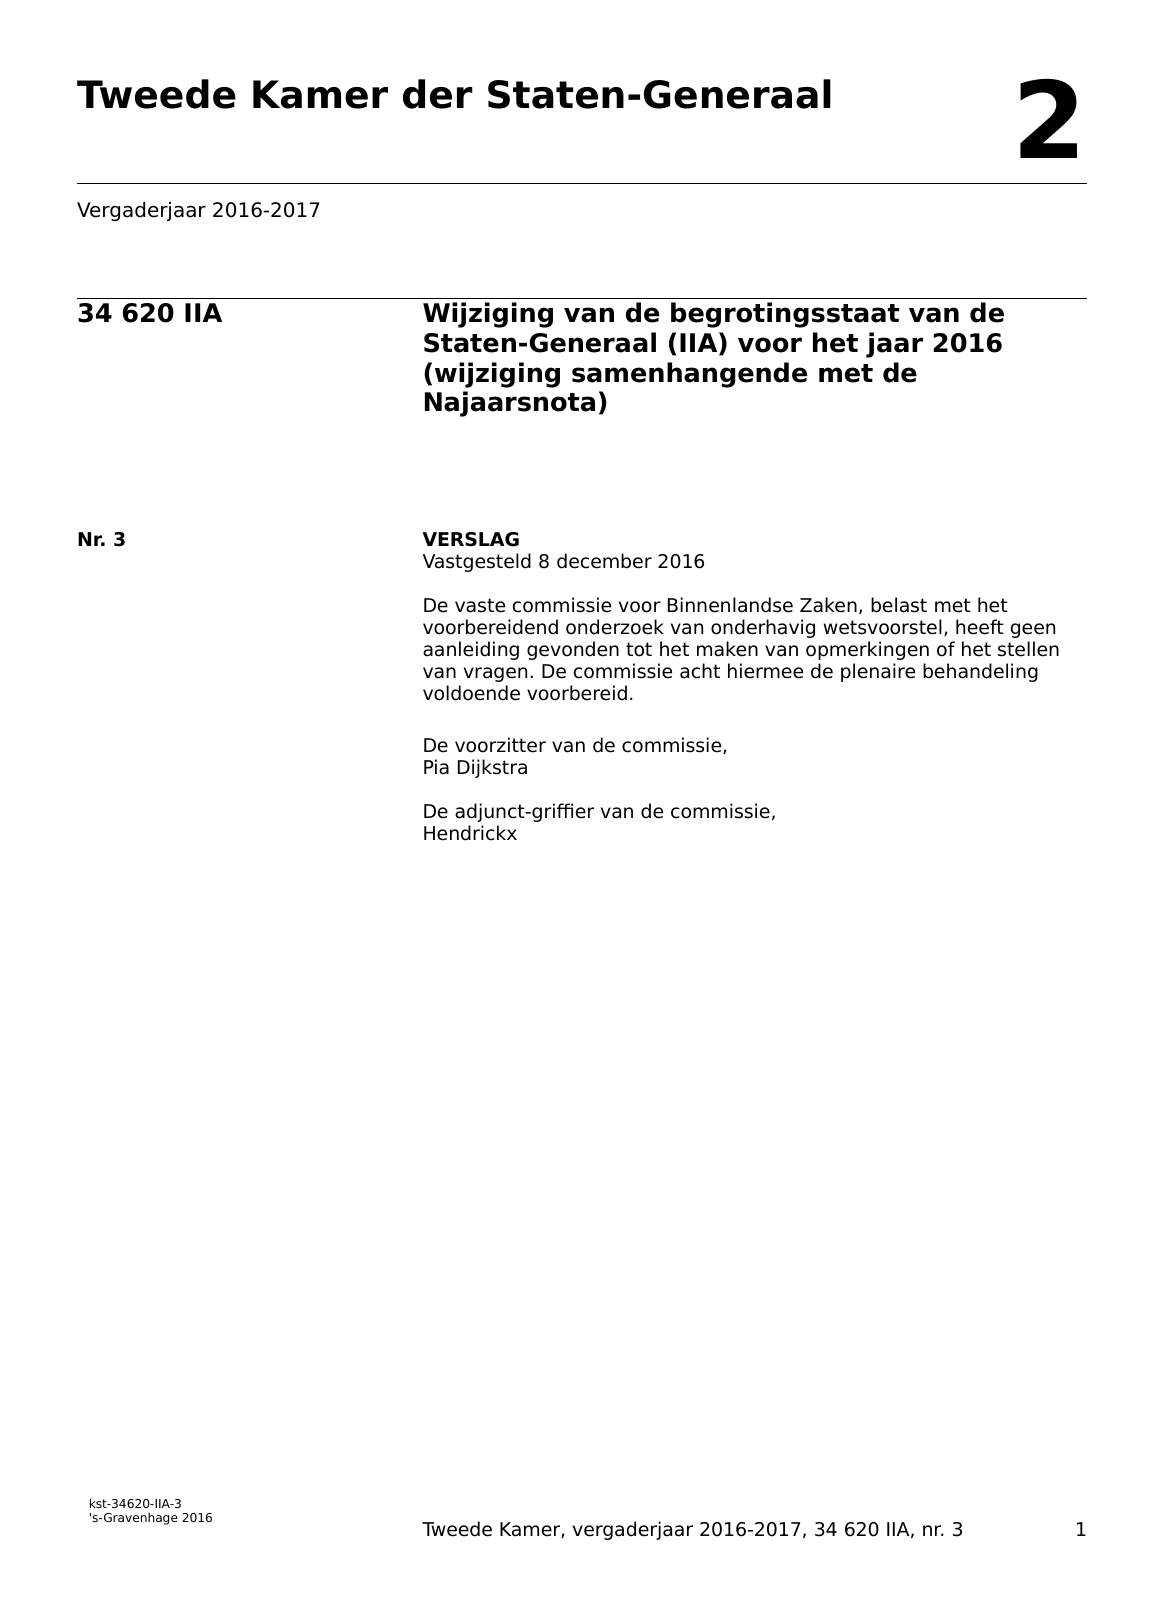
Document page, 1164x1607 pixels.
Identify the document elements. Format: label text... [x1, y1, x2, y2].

text Vastgesteld 8 december 2016 [422, 551, 1087, 573]
text 's-Gravenhage 2016 [88, 1511, 323, 1525]
subtitle Nr. 3 VERSLAG [77, 529, 1087, 551]
table_header Tweede Kamer der Staten-Generaal [77, 59, 886, 183]
text De voorzitter van de commissie, Pia Dijkstra [422, 735, 1087, 779]
text De adjunct-griffier van de commissie, Hendrickx [422, 801, 1087, 845]
text kst-34620-IIA-3 [88, 1497, 323, 1511]
subtitle 34 620 IIA Wijziging van de begrotingsstaat van de Staten-Generaal (IIA) voor het jaar 2016 (wijziging samenhangende met de Najaarsnota) [77, 299, 1087, 418]
table_header 2 [886, 59, 1087, 183]
table_cell Vergaderjaar 2016-2017 [77, 184, 1087, 298]
text De vaste commissie voor Binnenlandse Zaken, belast met het voorbereidend onderzoek van onderhavig wetsvoorstel, heeft geen aanleiding gevonden tot het maken van opmerkingen of het stellen van vragen. De commissie acht hiermee de plenaire behandeling voldoende voorbereid. [422, 595, 1087, 705]
